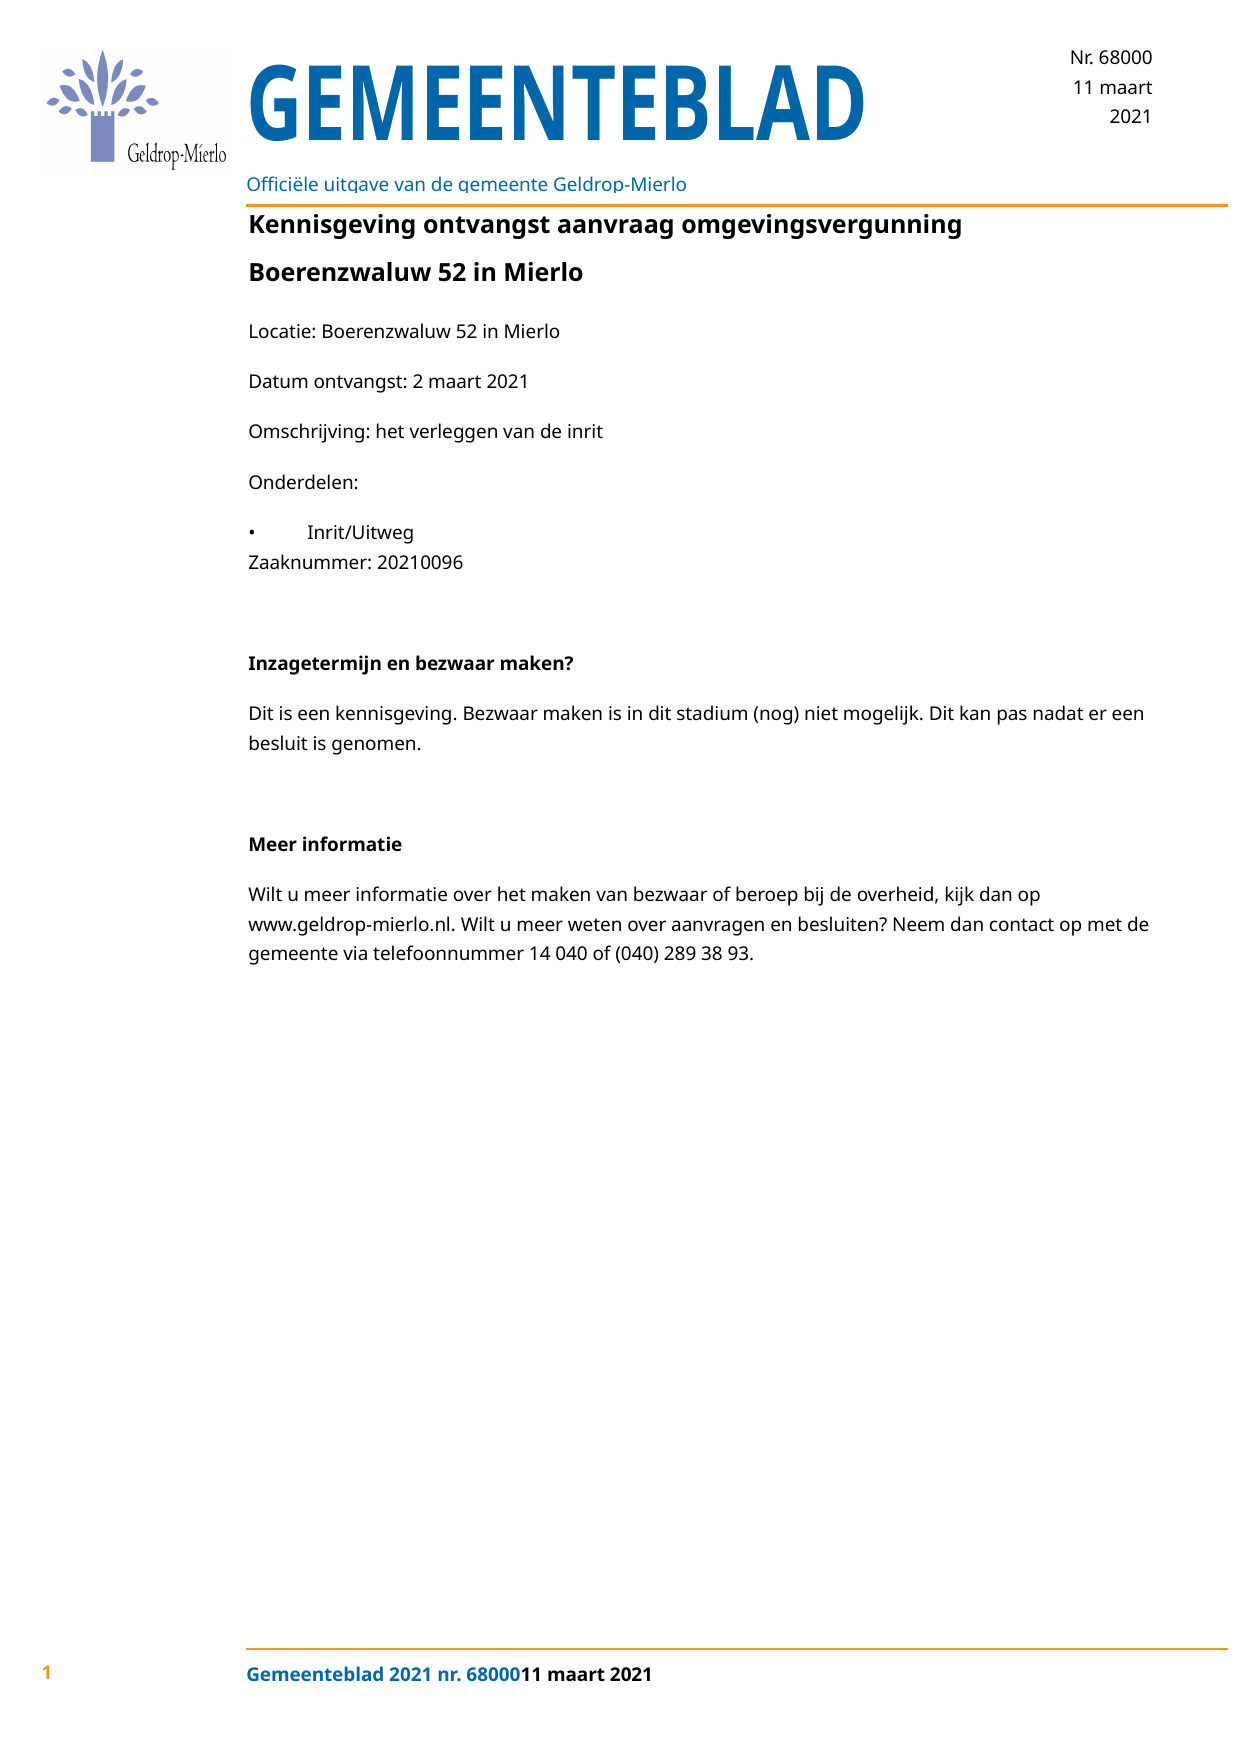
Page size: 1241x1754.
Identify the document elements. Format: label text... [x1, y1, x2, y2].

text Wilt u meer informatie over het maken van bezwaar of beroep bij de overheid, kijk dan op www.geldrop-mierlo.nl. Wilt u meer weten over aanvragen en besluiten? Neem dan contact op met de gemeente via telefoonnummer 14 040 of (040) 289 38 93. [248, 881, 1152, 966]
text Kennisgeving ontvangst aanvraag omgevingsvergunning Boerenzwaluw 52 in Mierlo [248, 207, 1152, 288]
text Omschrijving: het verleggen van de inrit [248, 419, 1152, 444]
text Locatie: Boerenzwaluw 52 in Mierlo [248, 318, 1152, 344]
text Meer informatie [248, 831, 1152, 857]
text Inzagetermijn en bezwaar maken? [248, 650, 1152, 676]
text Dit is een kennisgeving. Bezwaar maken is in dit stadium (nog) niet mogelijk. Dit kan pas nadat er een besluit is genomen. [248, 700, 1152, 756]
list Inrit/Uitweg [248, 519, 1152, 545]
text Onderdelen: [248, 469, 1152, 495]
picture [41, 47, 231, 172]
text Zaaknummer: 20210096 [248, 549, 1152, 575]
text Datum ontvangst: 2 maart 2021 [248, 368, 1152, 394]
